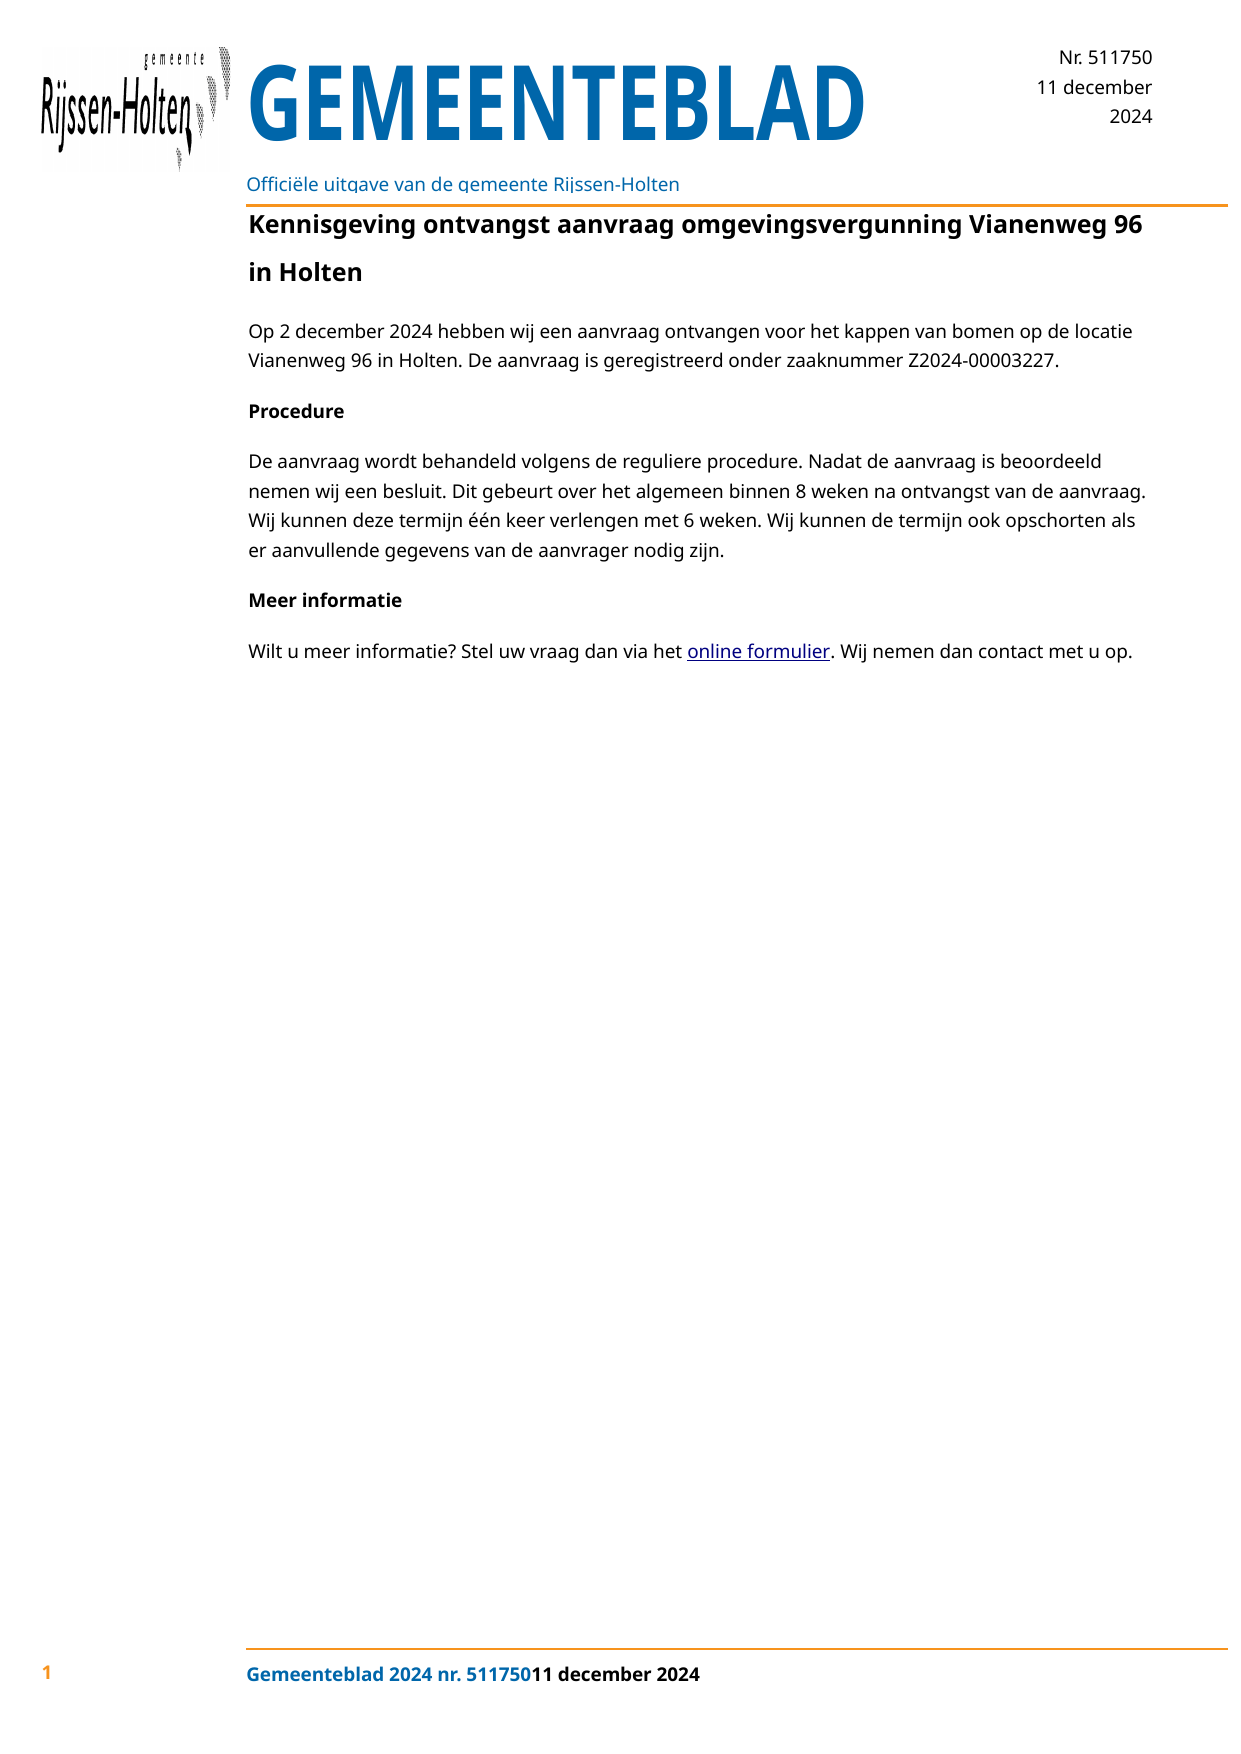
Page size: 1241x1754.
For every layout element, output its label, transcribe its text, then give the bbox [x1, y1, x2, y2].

text Kennisgeving ontvangst aanvraag omgevingsvergunning Vianenweg 96 in Holten [248, 207, 1152, 288]
text De aanvraag wordt behandeld volgens de reguliere procedure. Nadat de aanvraag is beoordeeld nemen wij een besluit. Dit gebeurt over het algemeen binnen 8 weken na ontvangst van de aanvraag. Wij kunnen deze termijn één keer verlengen met 6 weken. Wij kunnen de termijn ook opschorten als er aanvullende gegevens van de aanvrager nodig zijn. [248, 448, 1152, 563]
text Meer informatie [248, 587, 1152, 613]
text Op 2 december 2024 hebben wij een aanvraag ontvangen voor het kappen van bomen op de locatie Vianenweg 96 in Holten. De aanvraag is geregistreerd onder zaaknummer Z2024-00003227. [248, 318, 1152, 373]
text Wilt u meer informatie? Stel uw vraag dan via het online formulier. Wij nemen dan contact met u op. [248, 638, 1152, 664]
text Procedure [248, 398, 1152, 424]
picture [41, 47, 231, 172]
